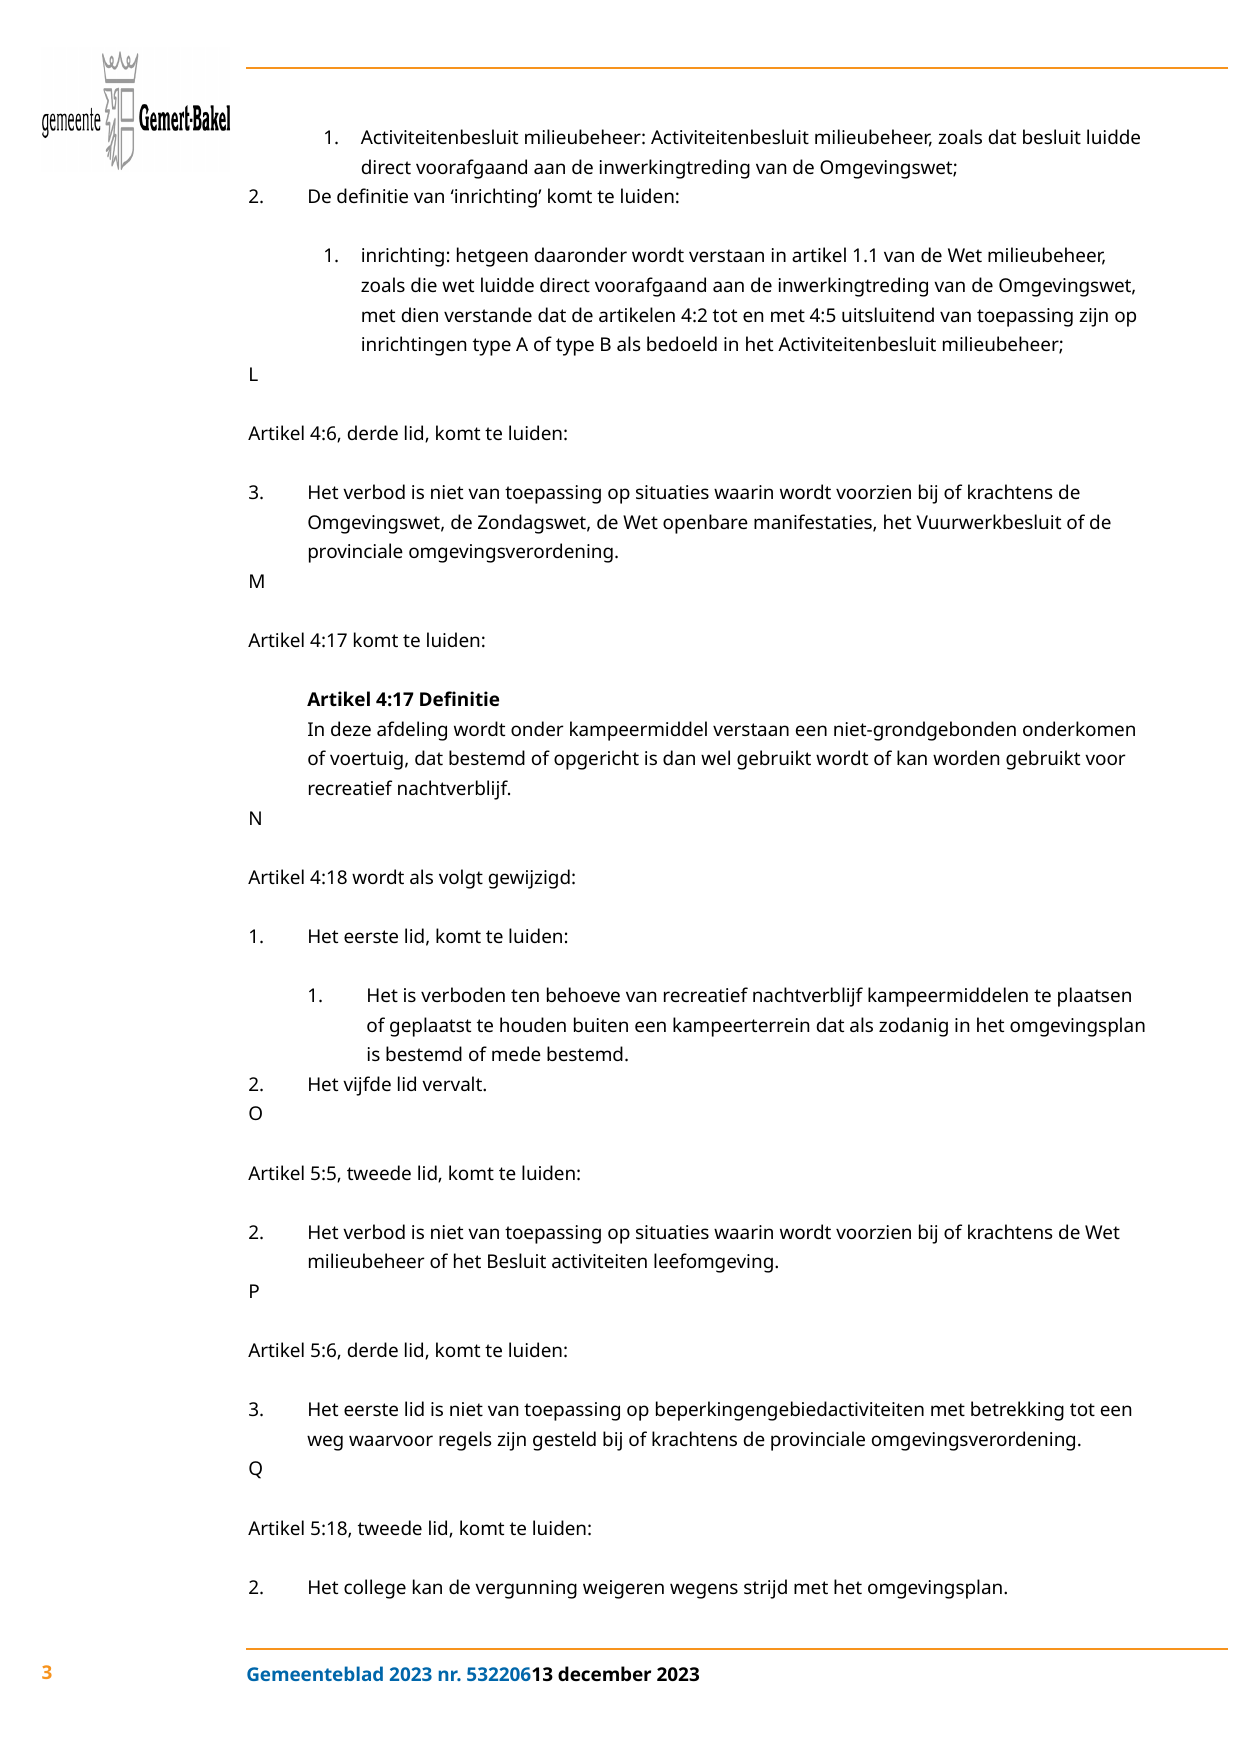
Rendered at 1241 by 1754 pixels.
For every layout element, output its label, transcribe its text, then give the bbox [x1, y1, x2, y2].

list Het is verboden ten behoeve van recreatief nachtverblijf kampeermiddelen te plaatsen of geplaatst te houden buiten een kampeerterrein dat als zodanig in het omgevingsplan is bestemd of mede bestemd. [307, 982, 1152, 1067]
text Artikel 4:6, derde lid, komt te luiden: [248, 420, 1152, 446]
list In deze afdeling wordt onder kampeermiddel verstaan een niet-grondgebonden onderkomen of voertuig, dat bestemd of opgericht is dan wel gebruikt wordt of kan worden gebruikt voor recreatief nachtverblijf. [248, 716, 1152, 801]
text Artikel 5:18, tweede lid, komt te luiden: [248, 1515, 1152, 1541]
list Activiteitenbesluit milieubeheer: Activiteitenbesluit milieubeheer, zoals dat besluit luidde direct voorafgaand aan de inwerkingtreding van de Omgevingswet; [323, 124, 1152, 180]
list Het verbod is niet van toepassing op situaties waarin wordt voorzien bij of krachtens de Omgevingswet, de Zondagswet, de Wet openbare manifestaties, het Vuurwerkbesluit of de provinciale omgevingsverordening. [248, 479, 1152, 564]
list Het vijfde lid vervalt. [248, 1071, 1152, 1097]
list De definitie van ‘inrichting’ komt te luiden: [248, 183, 1152, 209]
list Het verbod is niet van toepassing op situaties waarin wordt voorzien bij of krachtens de Wet milieubeheer of het Besluit activiteiten leefomgeving. [248, 1219, 1152, 1274]
text Artikel 4:17 komt te luiden: [248, 627, 1152, 653]
text Artikel 5:6, derde lid, komt te luiden: [248, 1337, 1152, 1363]
text P [248, 1278, 1152, 1304]
list inrichting: hetgeen daaronder wordt verstaan in artikel 1.1 van de Wet milieubeheer, zoals die wet luidde direct voorafgaand aan de inwerkingtreding van de Omgevingswet, met dien verstande dat de artikelen 4:2 tot en met 4:5 uitsluitend van toepassing zijn op inrichtingen type A of type B als bedoeld in het Activiteitenbesluit milieubeheer; [323, 243, 1152, 357]
text N [248, 805, 1152, 831]
text O [248, 1101, 1152, 1126]
text L [248, 361, 1152, 387]
text Q [248, 1456, 1152, 1481]
list Artikel 4:17 Definitie [248, 686, 1152, 712]
text Artikel 5:5, tweede lid, komt te luiden: [248, 1160, 1152, 1186]
picture [41, 47, 231, 172]
list Het eerste lid is niet van toepassing op beperkingengebiedactiviteiten met betrekking tot een weg waarvoor regels zijn gesteld bij of krachtens de provinciale omgevingsverordening. [248, 1396, 1152, 1452]
list Het college kan de vergunning weigeren wegens strijd met het omgevingsplan. [248, 1574, 1152, 1600]
list Het eerste lid, komt te luiden: [248, 923, 1152, 949]
text M [248, 568, 1152, 594]
text Artikel 4:18 wordt als volgt gewijzigd: [248, 864, 1152, 890]
